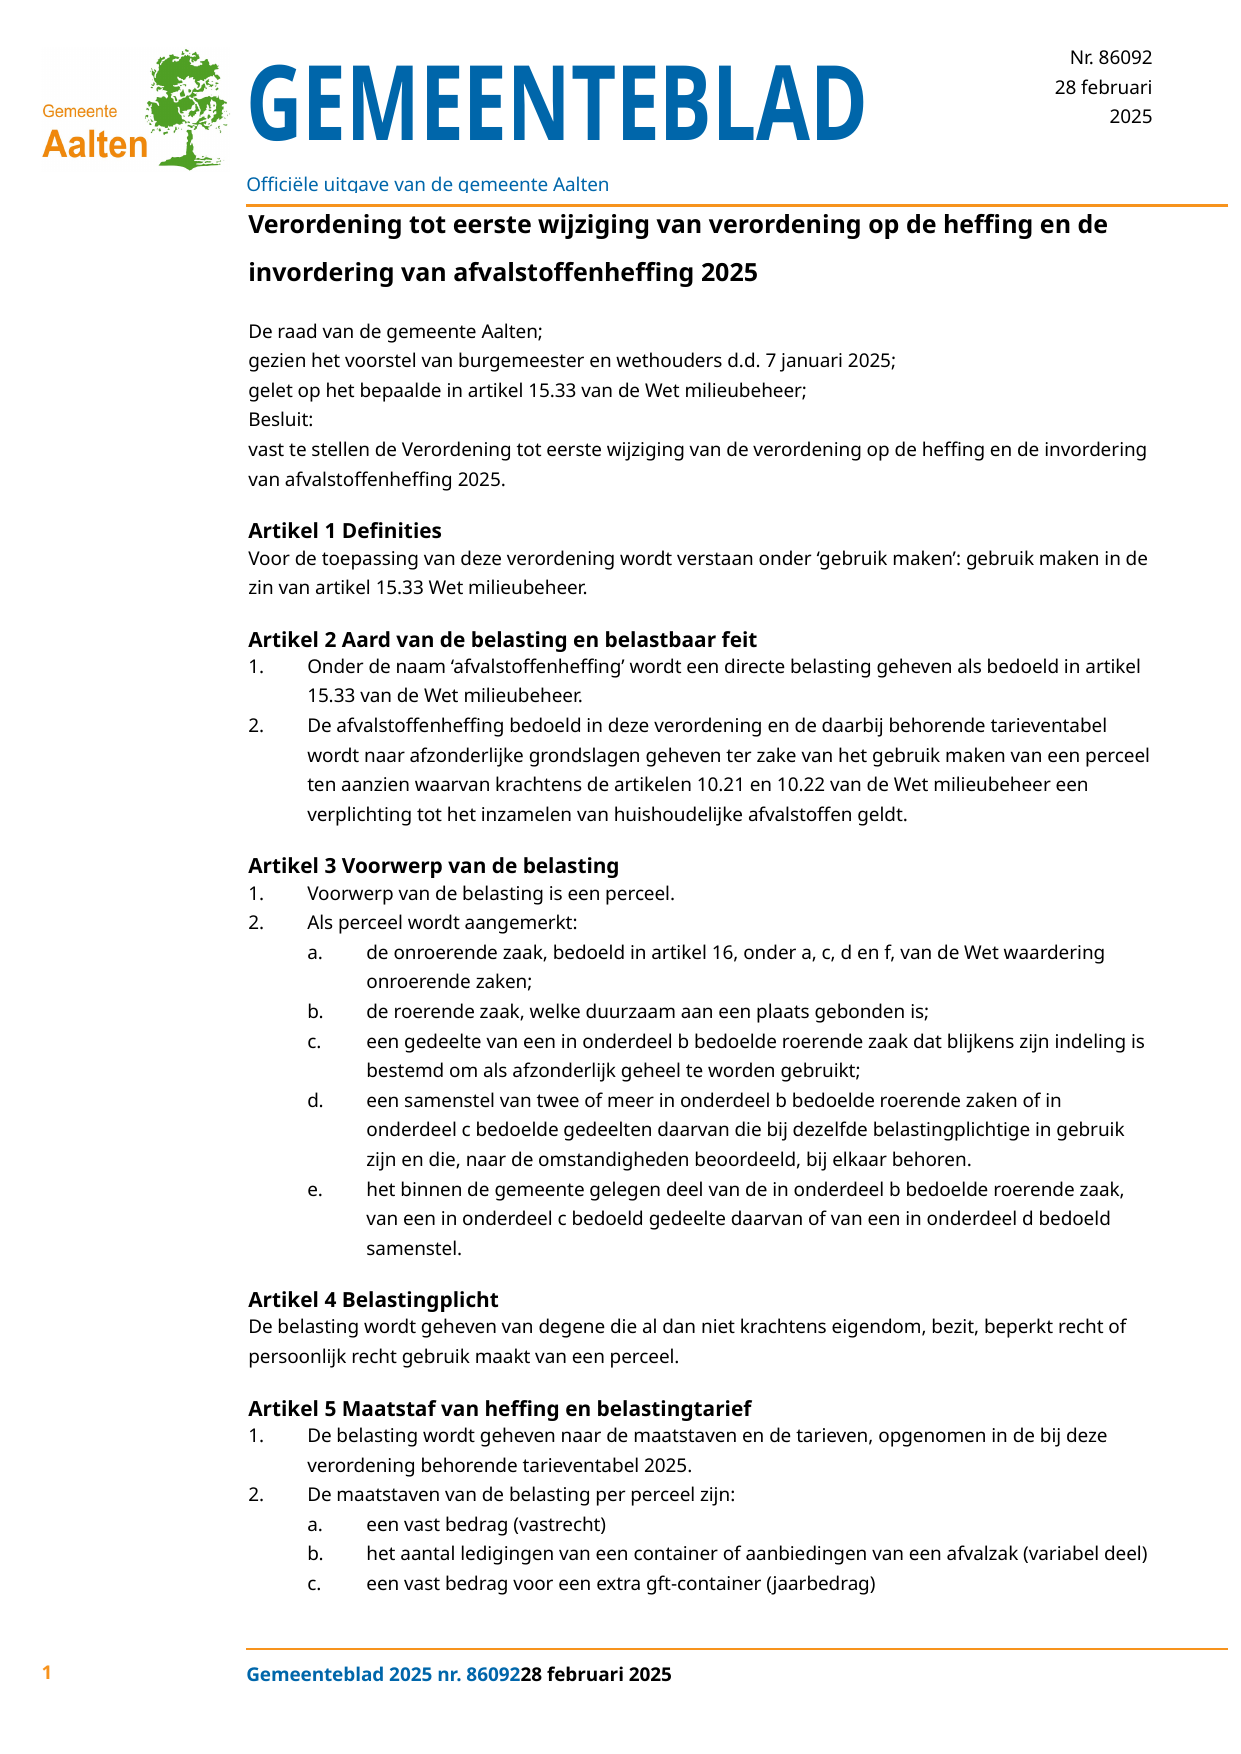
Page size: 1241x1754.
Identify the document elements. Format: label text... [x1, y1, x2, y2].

list Voorwerp van de belasting is een perceel. [248, 880, 1152, 906]
text vast te stellen de Verordening tot eerste wijziging van de verordening op de heffing en de invordering van afvalstoffenheffing 2025. [248, 436, 1152, 492]
list Als perceel wordt aangemerkt: [248, 909, 1152, 935]
list de onroerende zaak, bedoeld in artikel 16, onder a, c, d en f, van de Wet waardering onroerende zaken; [307, 939, 1152, 994]
list het aantal ledigingen van een container of aanbiedingen van een afvalzak (variabel deel) [307, 1541, 1152, 1566]
list een gedeelte van een in onderdeel b bedoelde roerende zaak dat blijkens zijn indeling is bestemd om als afzonderlijk geheel te worden gebruikt; [307, 1028, 1152, 1083]
text gelet op het bepaalde in artikel 15.33 van de Wet milieubeheer; [248, 377, 1152, 403]
picture [41, 47, 231, 172]
list een vast bedrag voor een extra gft-container (jaarbedrag) [307, 1570, 1152, 1596]
text Artikel 1 Definities [248, 516, 1152, 545]
text gezien het voorstel van burgemeester en wethouders d.d. 7 januari 2025; [248, 347, 1152, 373]
text Besluit: [248, 407, 1152, 432]
text Verordening tot eerste wijziging van verordening op de heffing en de invordering van afvalstoffenheffing 2025 [248, 207, 1152, 288]
text Artikel 3 Voorwerp van de belasting [248, 851, 1152, 880]
text De belasting wordt geheven van degene die al dan niet krachtens eigendom, bezit, beperkt recht of persoonlijk recht gebruik maakt van een perceel. [248, 1314, 1152, 1369]
list Onder de naam ‘afvalstoffenheffing’ wordt een directe belasting geheven als bedoeld in artikel 15.33 van de Wet milieubeheer. [248, 653, 1152, 708]
list De belasting wordt geheven naar de maatstaven en de tarieven, opgenomen in de bij deze verordening behorende tarieventabel 2025. [248, 1422, 1152, 1477]
list een samenstel van twee of meer in onderdeel b bedoelde roerende zaken of in onderdeel c bedoelde gedeelten daarvan die bij dezelfde belastingplichtige in gebruik zijn en die, naar de omstandigheden beoordeeld, bij elkaar behoren. [307, 1087, 1152, 1172]
list het binnen de gemeente gelegen deel van de in onderdeel b bedoelde roerende zaak, van een in onderdeel c bedoeld gedeelte daarvan of van een in onderdeel d bedoeld samenstel. [307, 1176, 1152, 1261]
text Voor de toepassing van deze verordening wordt verstaan onder ‘gebruik maken’: gebruik maken in de zin van artikel 15.33 Wet milieubeheer. [248, 545, 1152, 600]
text Artikel 4 Belastingplicht [248, 1285, 1152, 1314]
list een vast bedrag (vastrecht) [307, 1511, 1152, 1537]
list De maatstaven van de belasting per perceel zijn: [248, 1481, 1152, 1507]
text De raad van de gemeente Aalten; [248, 318, 1152, 344]
list de roerende zaak, welke duurzaam aan een plaats gebonden is; [307, 998, 1152, 1024]
text Artikel 5 Maatstaf van heffing en belastingtarief [248, 1394, 1152, 1422]
list De afvalstoffenheffing bedoeld in deze verordening en de daarbij behorende tarieventabel wordt naar afzonderlijke grondslagen geheven ter zake van het gebruik maken van een perceel ten aanzien waarvan krachtens de artikelen 10.21 en 10.22 van de Wet milieubeheer een verplichting tot het inzamelen van huishoudelijke afvalstoffen geldt. [248, 712, 1152, 827]
text Artikel 2 Aard van de belasting en belastbaar feit [248, 625, 1152, 653]
